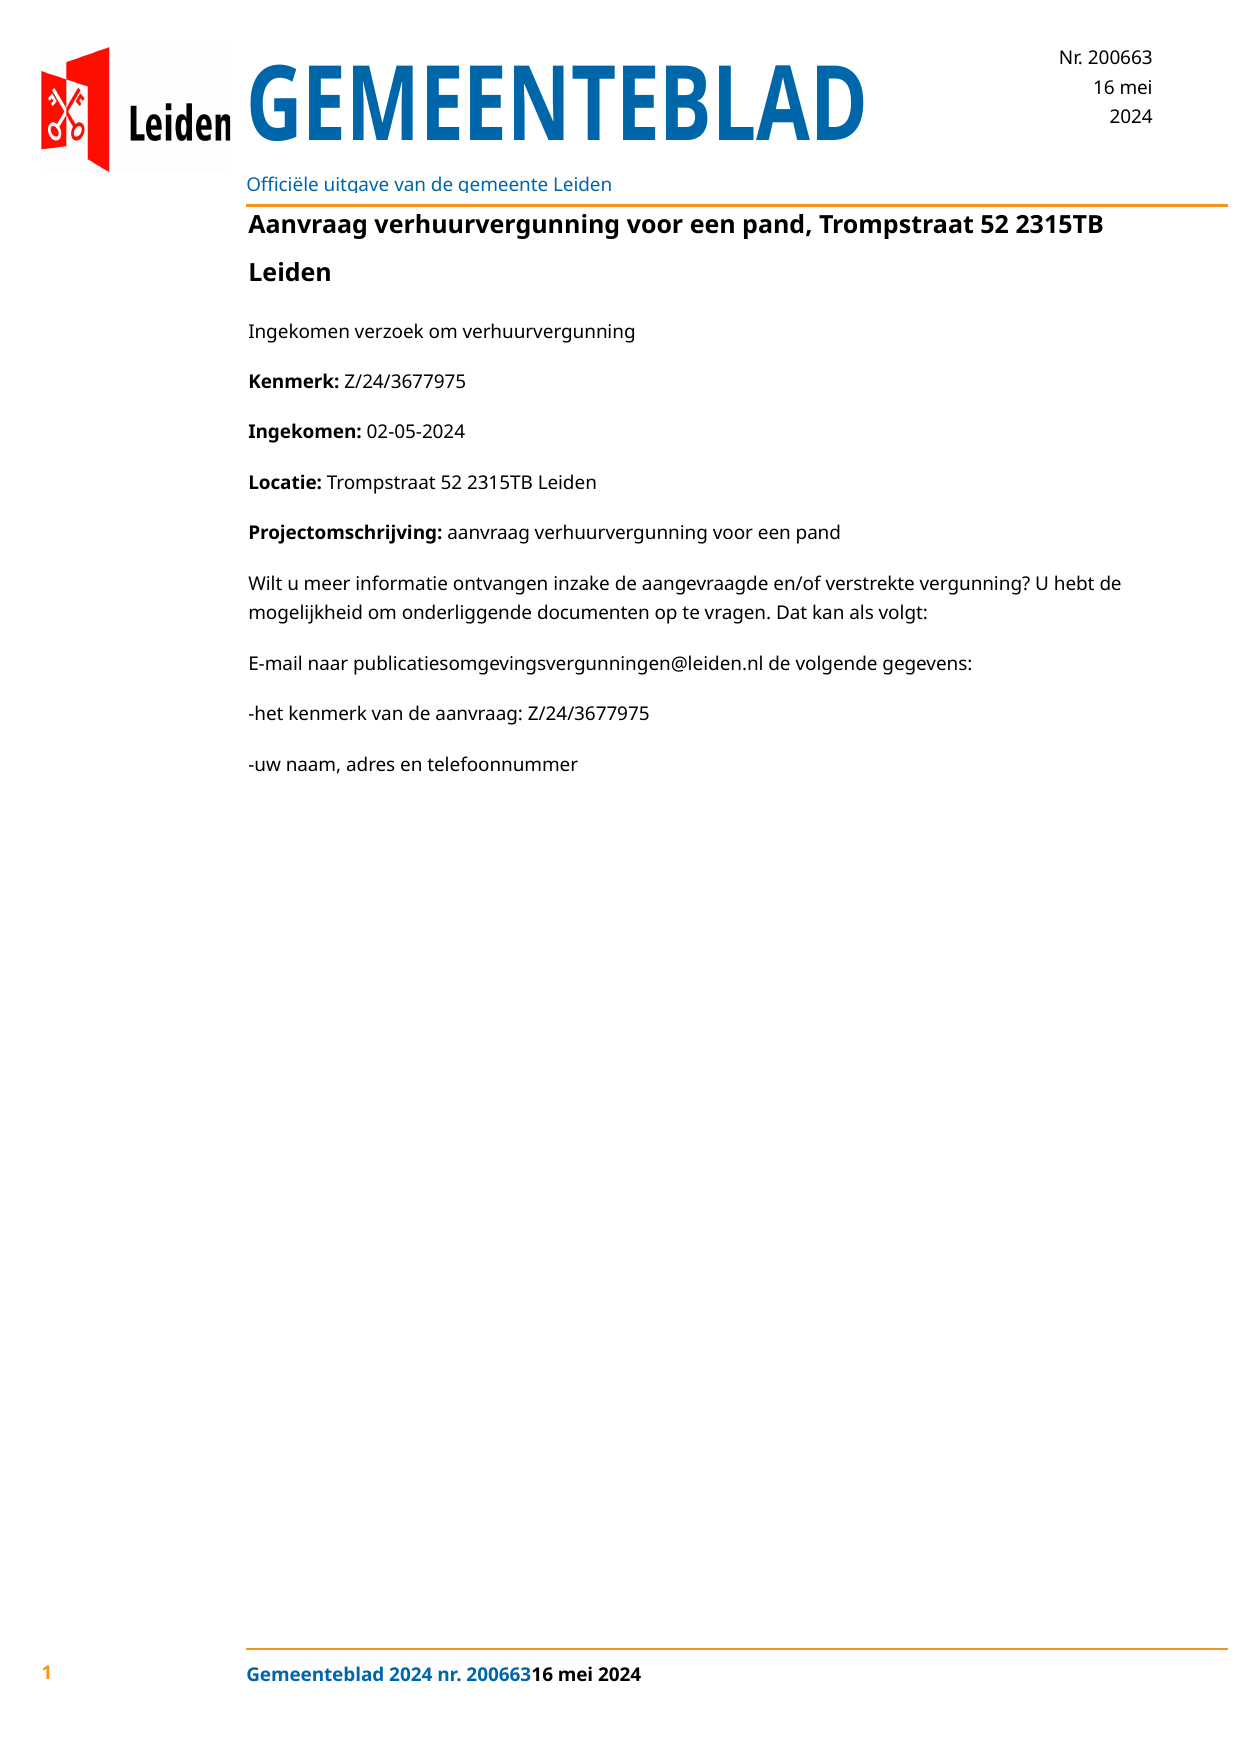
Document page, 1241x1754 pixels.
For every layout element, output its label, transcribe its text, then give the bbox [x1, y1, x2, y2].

text Ingekomen: 02-05-2024 [248, 419, 1152, 444]
picture [41, 47, 231, 172]
text E-mail naar publicatiesomgevingsvergunningen@leiden.nl de volgende gegevens: [248, 650, 1152, 676]
text Kenmerk: Z/24/3677975 [248, 368, 1152, 394]
text Projectomschrijving: aanvraag verhuurvergunning voor een pand [248, 519, 1152, 545]
text Ingekomen verzoek om verhuurvergunning [248, 318, 1152, 344]
text Wilt u meer informatie ontvangen inzake de aangevraagde en/of verstrekte vergunning? U hebt de mogelijkheid om onderliggende documenten op te vragen. Dat kan als volgt: [248, 570, 1152, 625]
text -het kenmerk van de aanvraag: Z/24/3677975 [248, 700, 1152, 726]
text Locatie: Trompstraat 52 2315TB Leiden [248, 469, 1152, 495]
text Aanvraag verhuurvergunning voor een pand, Trompstraat 52 2315TB Leiden [248, 207, 1152, 288]
text -uw naam, adres en telefoonnummer [248, 751, 1152, 777]
